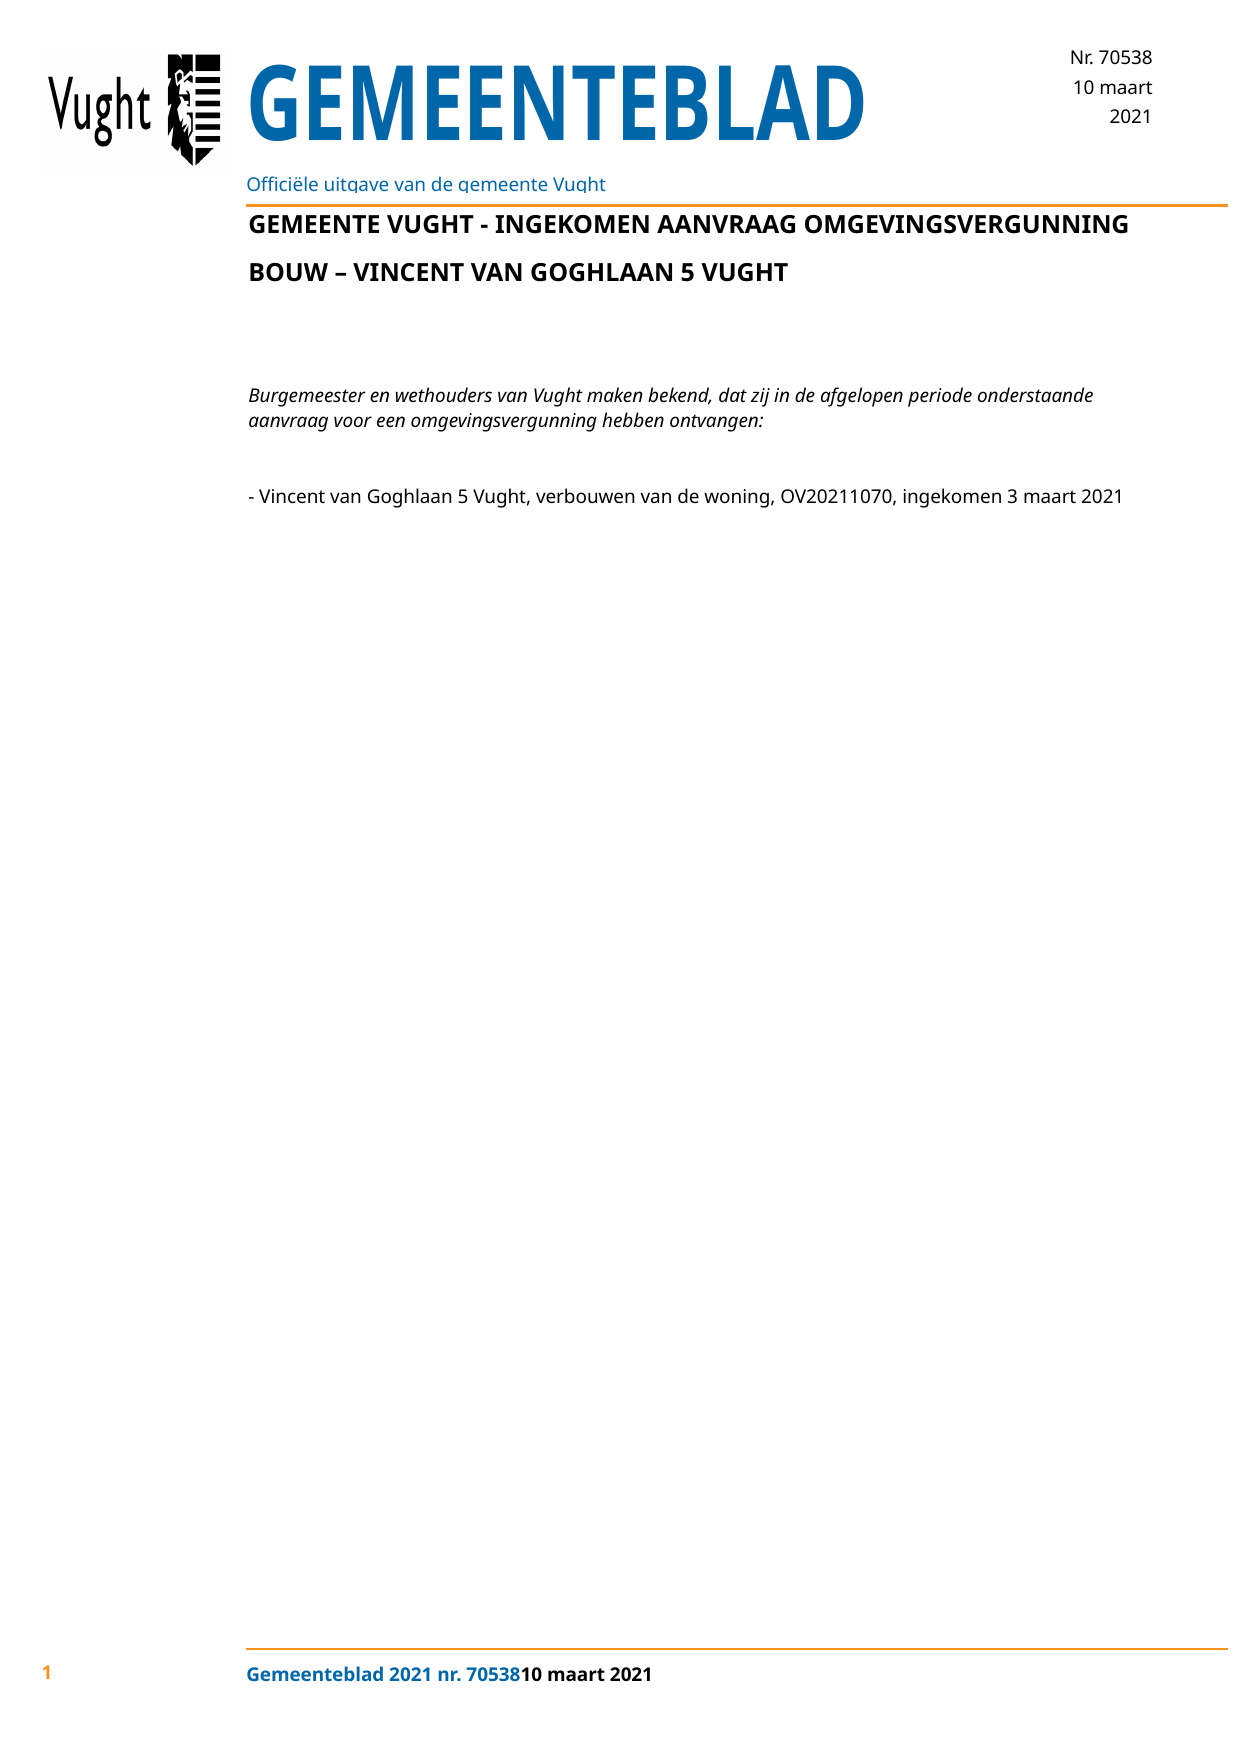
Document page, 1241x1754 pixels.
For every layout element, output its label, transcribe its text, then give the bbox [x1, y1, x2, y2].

picture [41, 47, 231, 172]
text Burgemeester en wethouders van Vught maken bekend, dat zij in de afgelopen periode onderstaande aanvraag voor een omgevingsvergunning hebben ontvangen: [248, 382, 1152, 433]
text GEMEENTE VUGHT - INGEKOMEN AANVRAAG OMGEVINGSVERGUNNING BOUW – VINCENT VAN GOGHLAAN 5 VUGHT [248, 207, 1152, 288]
text - Vincent van Goghlaan 5 Vught, verbouwen van de woning, OV20211070, ingekomen 3 maart 2021 [248, 484, 1152, 509]
